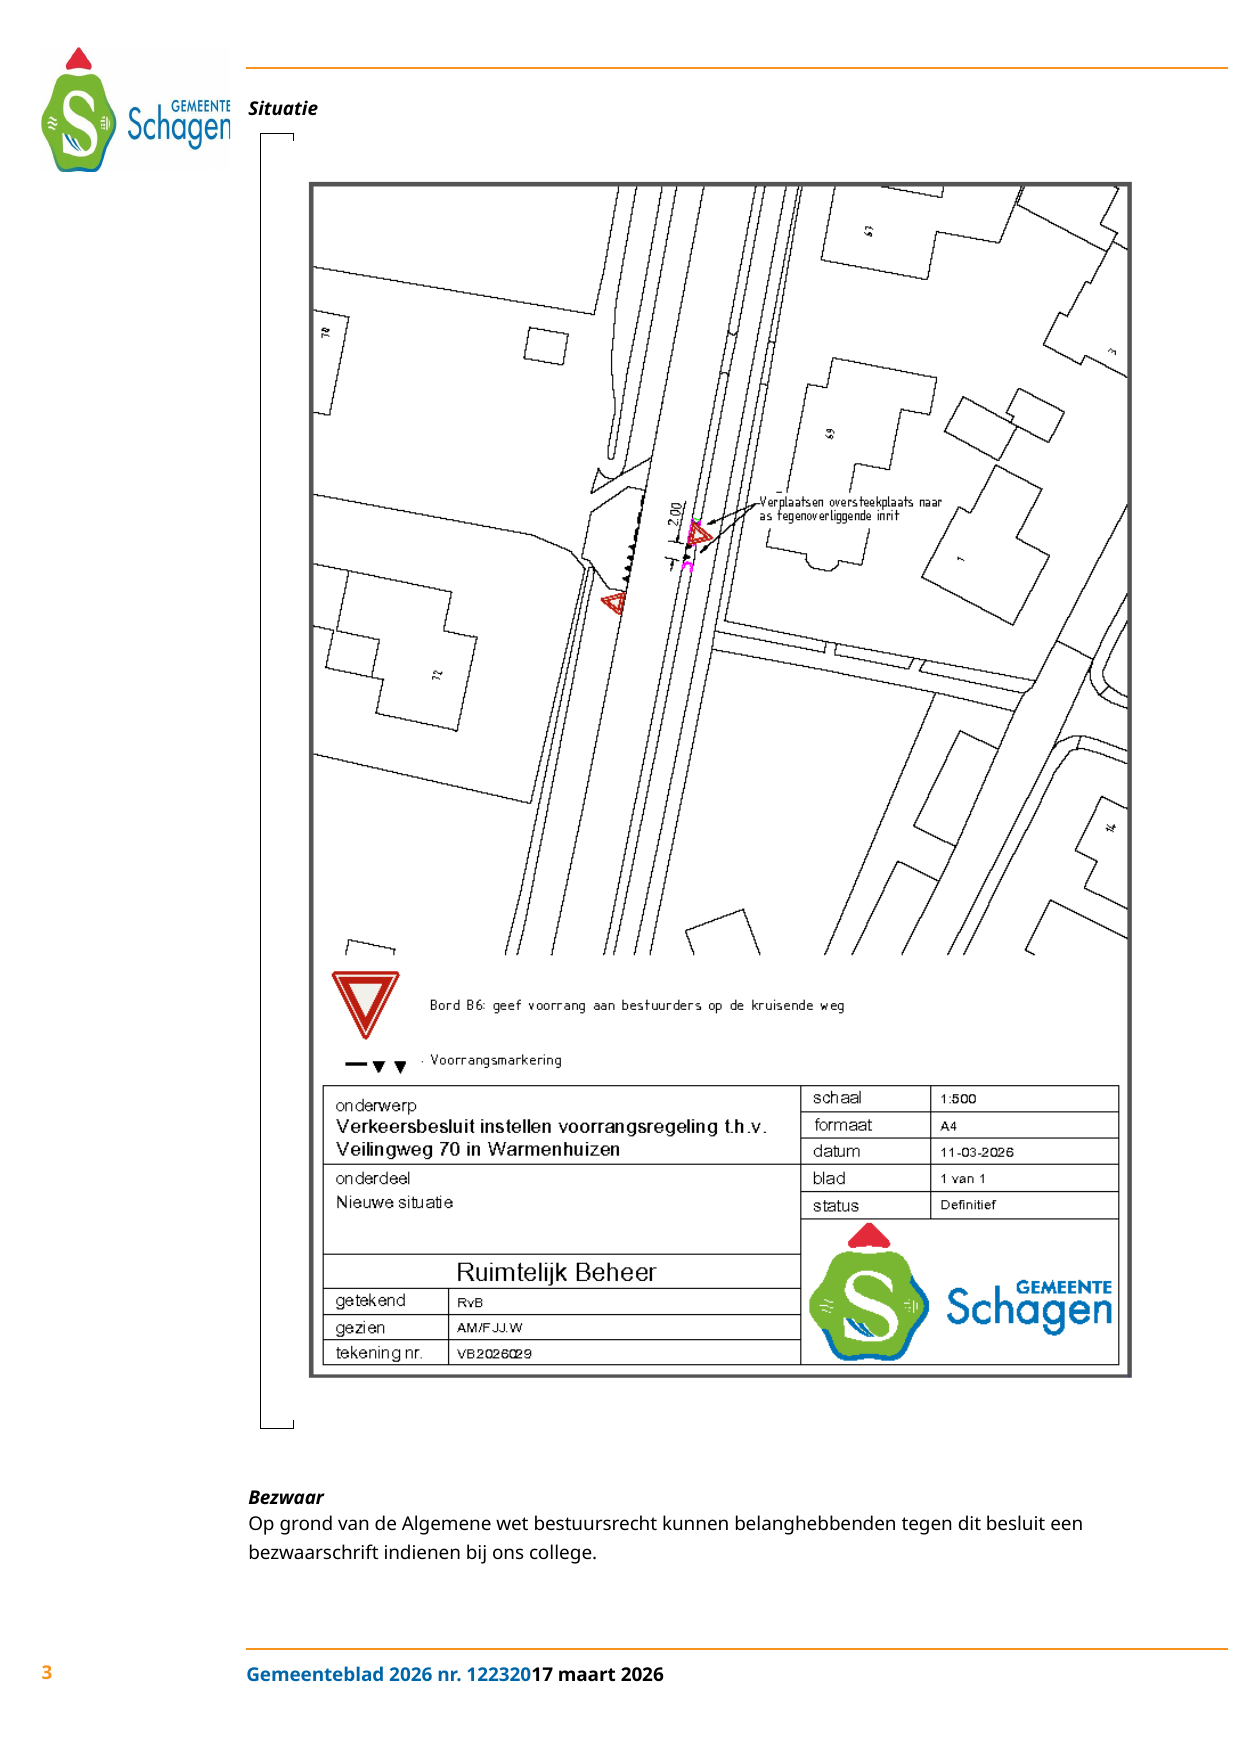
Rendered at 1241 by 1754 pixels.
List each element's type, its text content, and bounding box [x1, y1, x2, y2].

text Bezwaar [248, 1484, 1152, 1510]
text Op grond van de Algemene wet bestuursrecht kunnen belanghebbenden tegen dit besluit een bezwaarschrift indienen bij ons college. [248, 1510, 1152, 1565]
picture [268, 141, 1173, 1420]
picture [41, 47, 231, 172]
text Situatie [248, 95, 1152, 121]
